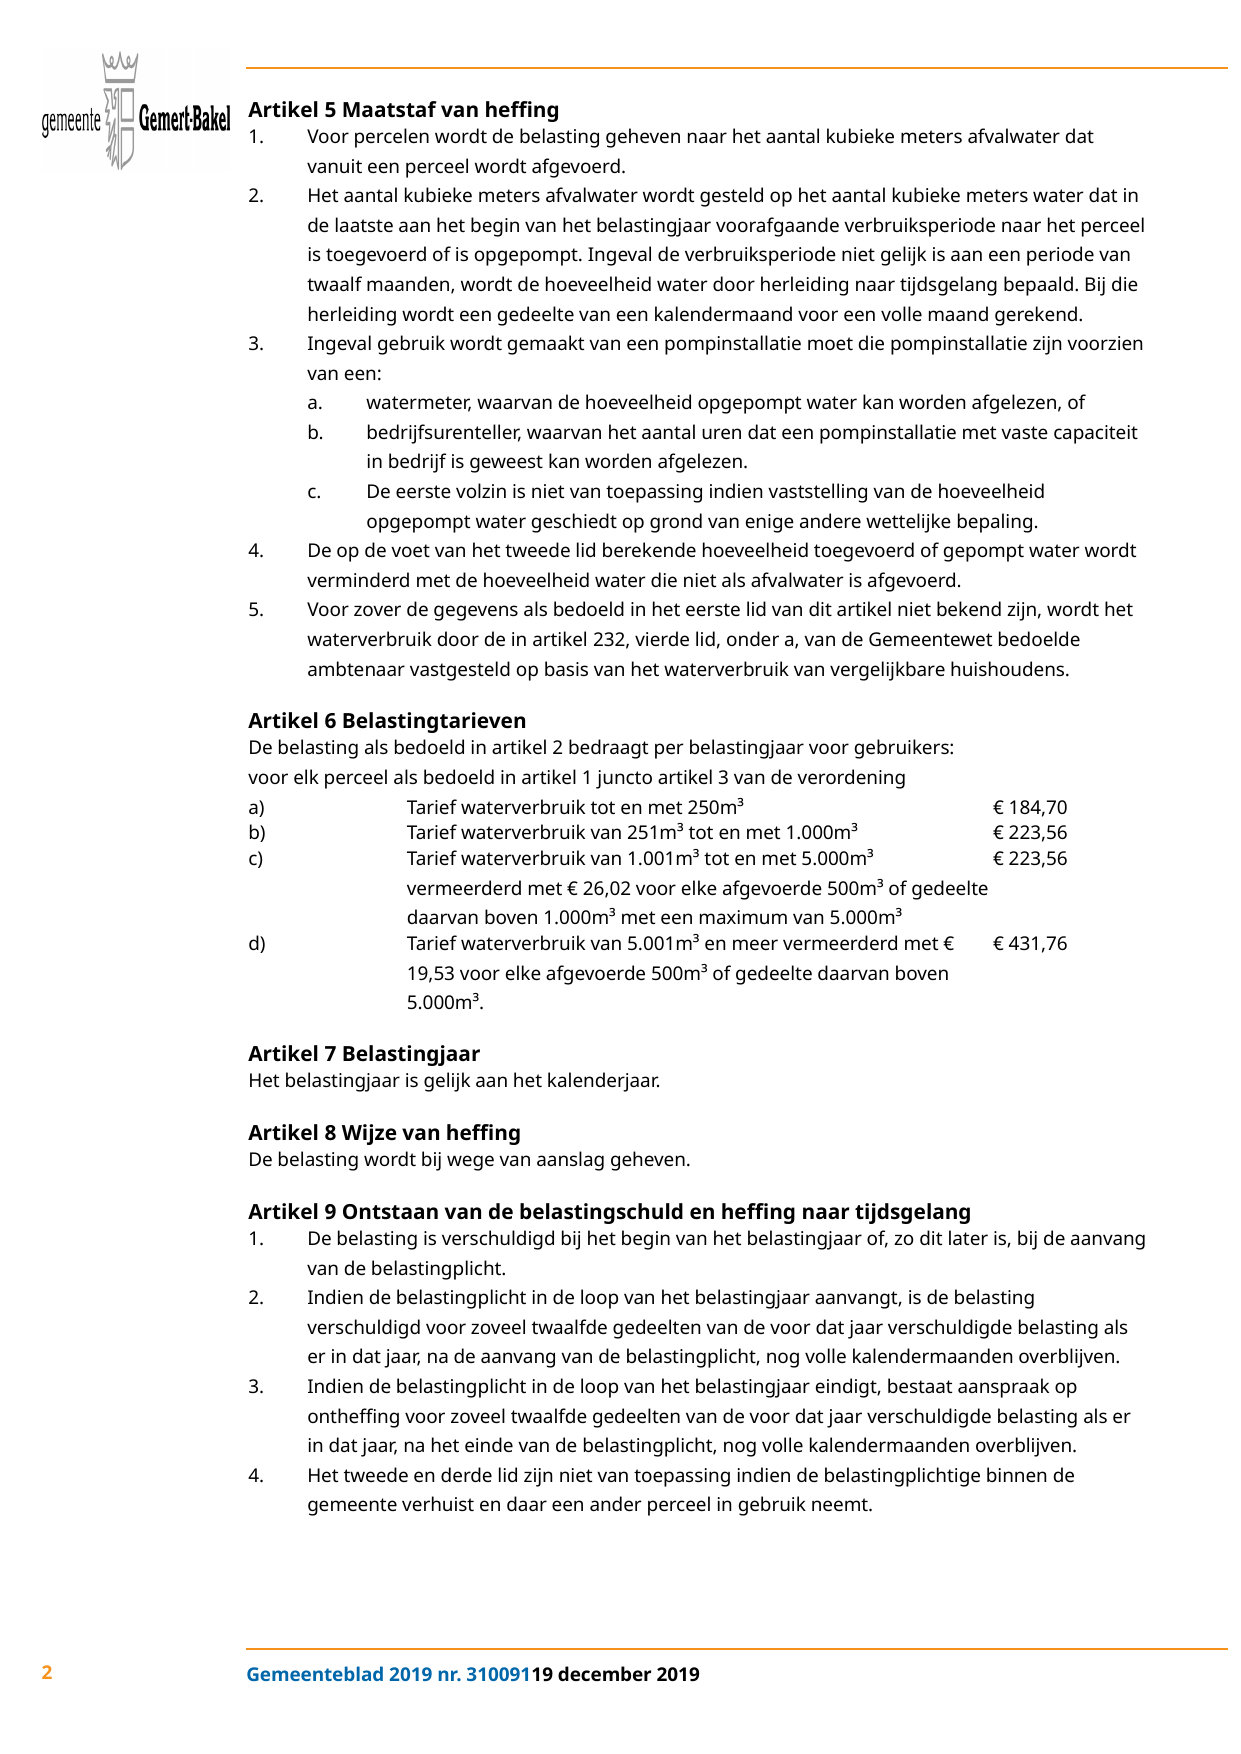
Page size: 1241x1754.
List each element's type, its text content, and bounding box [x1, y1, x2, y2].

table_cell € 223,56 [993, 845, 1152, 930]
table_cell c) [248, 845, 407, 930]
list Het aantal kubieke meters afvalwater wordt gesteld op het aantal kubieke meters water dat in de laatste aan het begin van het belastingjaar voorafgaande verbruiksperiode naar het perceel is toegevoerd of is opgepompt. Ingeval de verbruiksperiode niet gelijk is aan een periode van twaalf maanden, wordt de hoeveelheid water door herleiding naar tijdsgelang bepaald. Bij die herleiding wordt een gedeelte van een kalendermaand voor een volle maand gerekend. [248, 182, 1152, 326]
table_cell Tarief waterverbruik van 1.001m³ tot en met 5.000m³ vermeerderd met € 26,02 voor elke afgevoerde 500m³ of gedeelte daarvan boven 1.000m³ met een maximum van 5.000m³ [407, 845, 993, 930]
text De belasting als bedoeld in artikel 2 bedraagt per belastingjaar voor gebruikers: [248, 734, 1152, 760]
table_cell d) [248, 930, 407, 1015]
text Het belastingjaar is gelijk aan het kalenderjaar. [248, 1068, 1152, 1093]
list watermeter, waarvan de hoeveelheid opgepompt water kan worden afgelezen, of [307, 389, 1152, 415]
list De belasting is verschuldigd bij het begin van het belastingjaar of, zo dit later is, bij de aanvang van de belastingplicht. [248, 1225, 1152, 1281]
picture [41, 47, 231, 172]
table_header a) [248, 794, 407, 819]
text Artikel 9 Ontstaan van de belastingschuld en heffing naar tijdsgelang [248, 1197, 1152, 1225]
table_cell € 223,56 [993, 820, 1152, 845]
table_cell Tarief waterverbruik van 251m³ tot en met 1.000m³ [407, 820, 993, 845]
text Artikel 5 Maatstaf van heffing [248, 95, 1152, 123]
table_header Tarief waterverbruik tot en met 250m³ [407, 794, 993, 819]
list Voor zover de gegevens als bedoeld in het eerste lid van dit artikel niet bekend zijn, wordt het waterverbruik door de in artikel 232, vierde lid, onder a, van de Gemeentewet bedoelde ambtenaar vastgesteld op basis van het waterverbruik van vergelijkbare huishoudens. [248, 597, 1152, 681]
table_header € 184,70 [993, 794, 1152, 819]
list Het tweede en derde lid zijn niet van toepassing indien de belastingplichtige binnen de gemeente verhuist en daar een ander perceel in gebruik neemt. [248, 1462, 1152, 1517]
table_cell Tarief waterverbruik van 5.001m³ en meer vermeerderd met € 19,53 voor elke afgevoerde 500m³ of gedeelte daarvan boven 5.000m³. [407, 930, 993, 1015]
text Artikel 6 Belastingtarieven [248, 706, 1152, 734]
text Artikel 7 Belastingjaar [248, 1039, 1152, 1068]
text voor elk perceel als bedoeld in artikel 1 juncto artikel 3 van de verordening [248, 764, 1152, 790]
list Indien de belastingplicht in de loop van het belastingjaar eindigt, bestaat aanspraak op ontheffing voor zoveel twaalfde gedeelten van de voor dat jaar verschuldigde belasting als er in dat jaar, na het einde van de belastingplicht, nog volle kalendermaanden overblijven. [248, 1373, 1152, 1458]
list De eerste volzin is niet van toepassing indien vaststelling van de hoeveelheid opgepompt water geschiedt op grond van enige andere wettelijke bepaling. [307, 478, 1152, 533]
list De op de voet van het tweede lid berekende hoeveelheid toegevoerd of gepompt water wordt verminderd met de hoeveelheid water die niet als afvalwater is afgevoerd. [248, 537, 1152, 593]
text De belasting wordt bij wege van aanslag geheven. [248, 1146, 1152, 1172]
text Artikel 8 Wijze van heffing [248, 1118, 1152, 1146]
list bedrijfsurenteller, waarvan het aantal uren dat een pompinstallatie met vaste capaciteit in bedrijf is geweest kan worden afgelezen. [307, 419, 1152, 474]
list Indien de belastingplicht in de loop van het belastingjaar aanvangt, is de belasting verschuldigd voor zoveel twaalfde gedeelten van de voor dat jaar verschuldigde belasting als er in dat jaar, na de aanvang van de belastingplicht, nog volle kalendermaanden overblijven. [248, 1284, 1152, 1369]
list Ingeval gebruik wordt gemaakt van een pompinstallatie moet die pompinstallatie zijn voorzien van een: [248, 330, 1152, 386]
table_cell b) [248, 820, 407, 845]
table_cell € 431,76 [993, 930, 1152, 1015]
list Voor percelen wordt de belasting geheven naar het aantal kubieke meters afvalwater dat vanuit een perceel wordt afgevoerd. [248, 123, 1152, 178]
